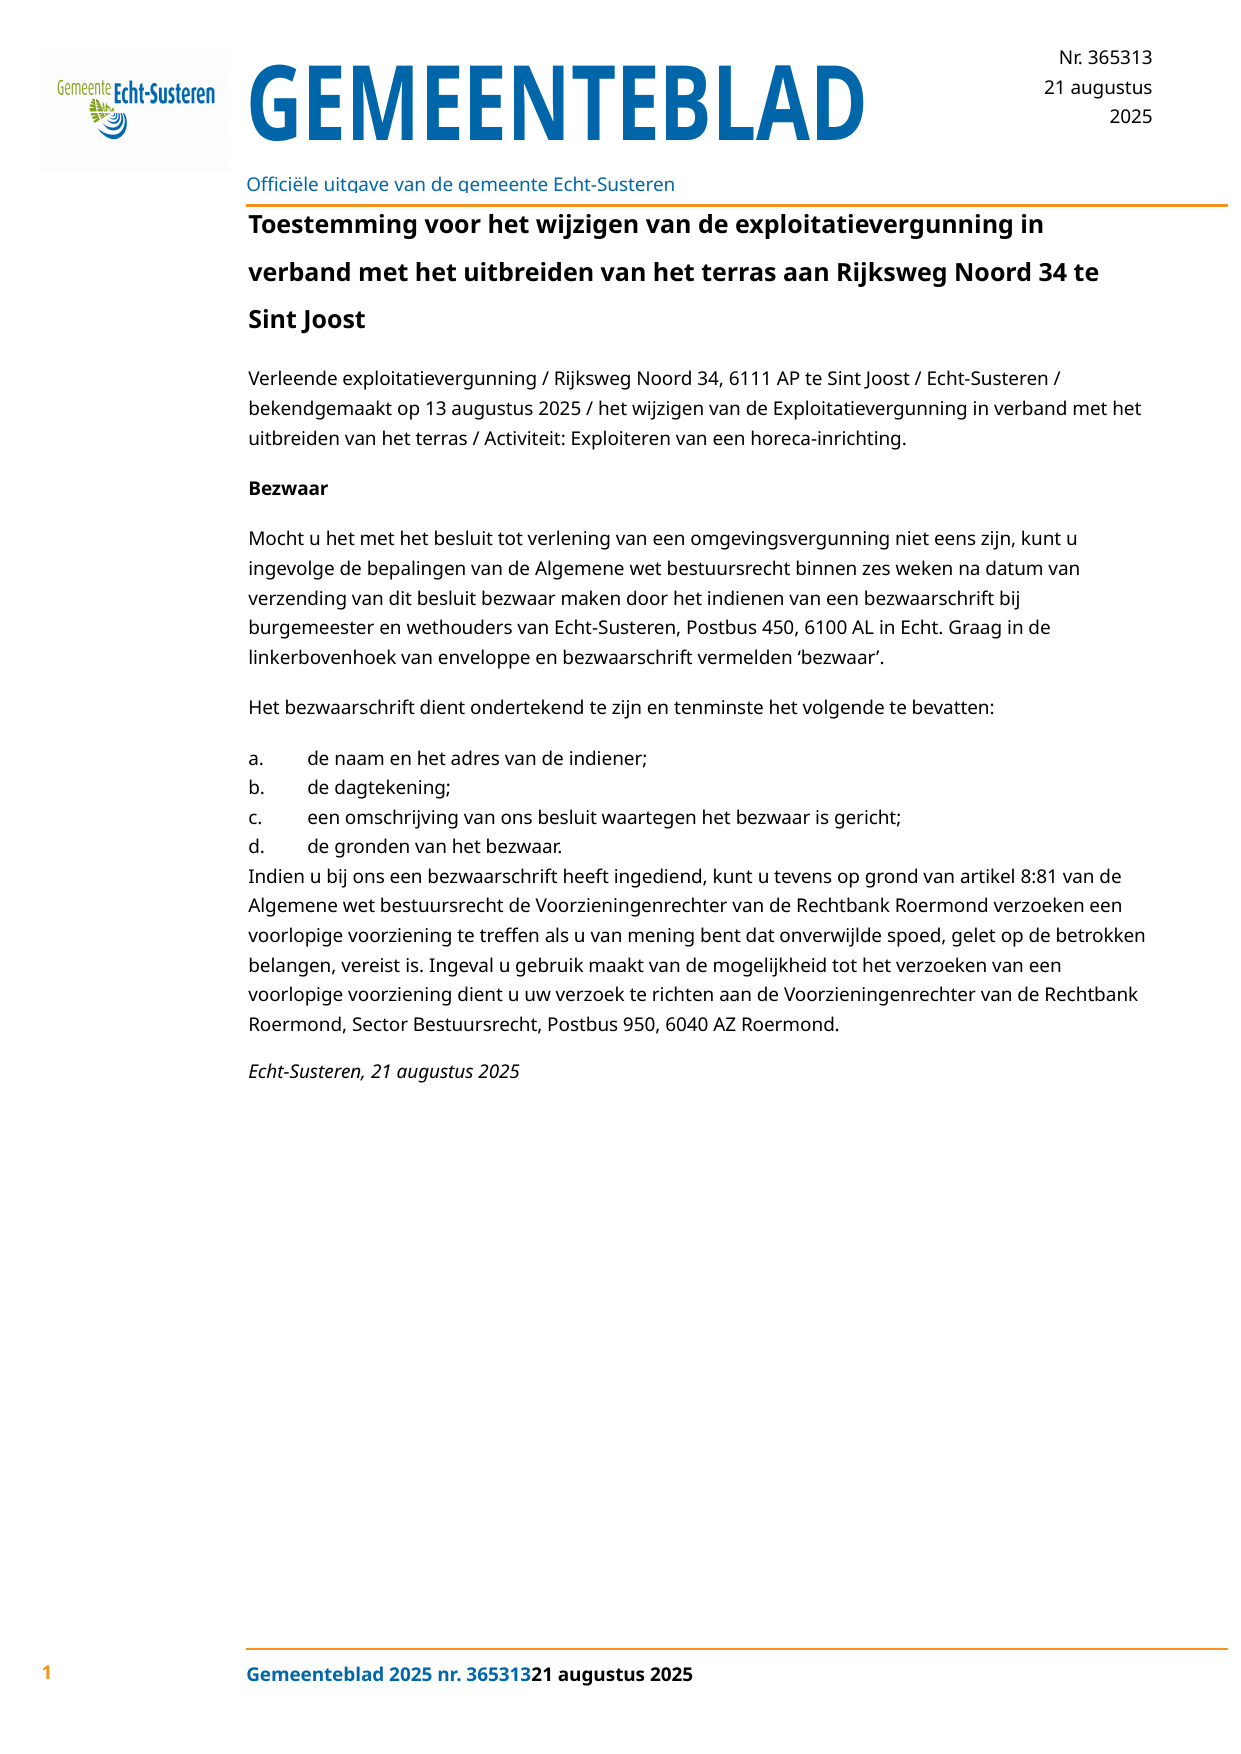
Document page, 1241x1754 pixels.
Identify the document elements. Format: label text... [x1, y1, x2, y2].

text Het bezwaarschrift dient ondertekend te zijn en tenminste het volgende te bevatten: [248, 694, 1152, 720]
list de gronden van het bezwaar. [248, 833, 1152, 859]
text Toestemming voor het wijzigen van de exploitatievergunning in verband met het uitbreiden van het terras aan Rijksweg Noord 34 te Sint Joost [248, 207, 1152, 336]
text Indien u bij ons een bezwaarschrift heeft ingediend, kunt u tevens op grond van artikel 8:81 van de Algemene wet bestuursrecht de Voorzieningenrechter van de Rechtbank Roermond verzoeken een voorlopige voorziening te treffen als u van mening bent dat onverwijlde spoed, gelet op de betrokken belangen, vereist is. Ingeval u gebruik maakt van de mogelijkheid tot het verzoeken van een voorlopige voorziening dient u uw verzoek te richten aan de Voorzieningenrechter van de Rechtbank Roermond, Sector Bestuursrecht, Postbus 950, 6040 AZ Roermond. [248, 863, 1152, 1037]
text Verleende exploitatievergunning / Rijksweg Noord 34, 6111 AP te Sint Joost / Echt-Susteren / bekendgemaakt op 13 augustus 2025 / het wijzigen van de Exploitatievergunning in verband met het uitbreiden van het terras / Activiteit: Exploiteren van een horeca-inrichting. [248, 366, 1152, 450]
list de naam en het adres van de indiener; [248, 745, 1152, 770]
text Mocht u het met het besluit tot verlening van een omgevingsvergunning niet eens zijn, kunt u ingevolge de bepalingen van de Algemene wet bestuursrecht binnen zes weken na datum van verzending van dit besluit bezwaar maken door het indienen van een bezwaarschrift bij burgemeester en wethouders van Echt-Susteren, Postbus 450, 6100 AL in Echt. Graag in de linkerbovenhoek van enveloppe en bezwaarschrift vermelden ‘bezwaar’. [248, 526, 1152, 669]
list de dagtekening; [248, 774, 1152, 800]
list een omschrijving van ons besluit waartegen het bezwaar is gericht; [248, 804, 1152, 829]
text Bezwaar [248, 475, 1152, 501]
picture [41, 47, 231, 172]
text Echt-Susteren, 21 augustus 2025 [248, 1059, 1152, 1084]
